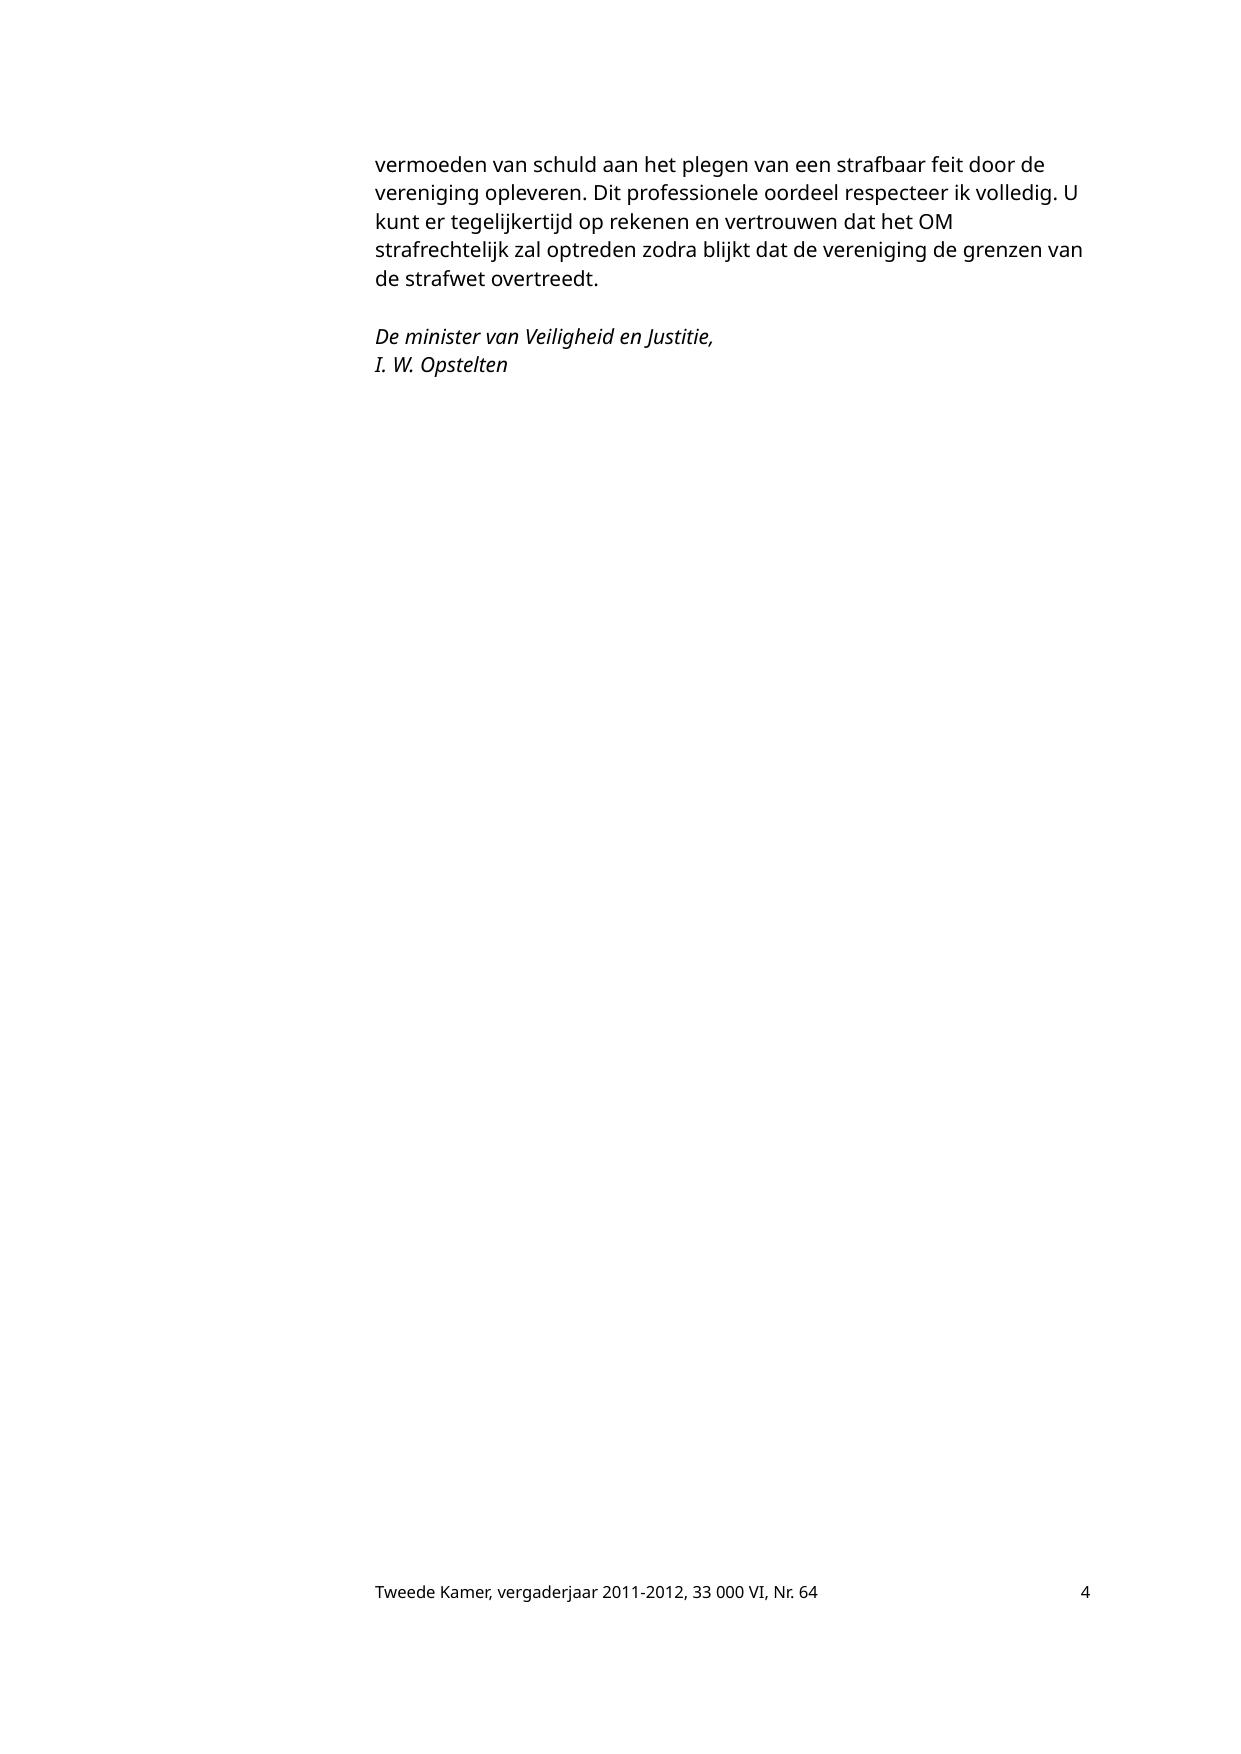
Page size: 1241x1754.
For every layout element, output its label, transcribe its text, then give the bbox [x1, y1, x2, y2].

text vermoeden van schuld aan het plegen van een strafbaar feit door de vereniging opleveren. Dit professionele oordeel respecteer ik volledig. U kunt er tegelijkertijd op rekenen en vertrouwen dat het OM strafrechtelijk zal optreden zodra blijkt dat de vereniging de grenzen van de strafwet overtreedt. [375, 150, 1090, 292]
text I. W. Opstelten [375, 351, 1090, 379]
text De minister van Veiligheid en Justitie, [375, 322, 1090, 351]
